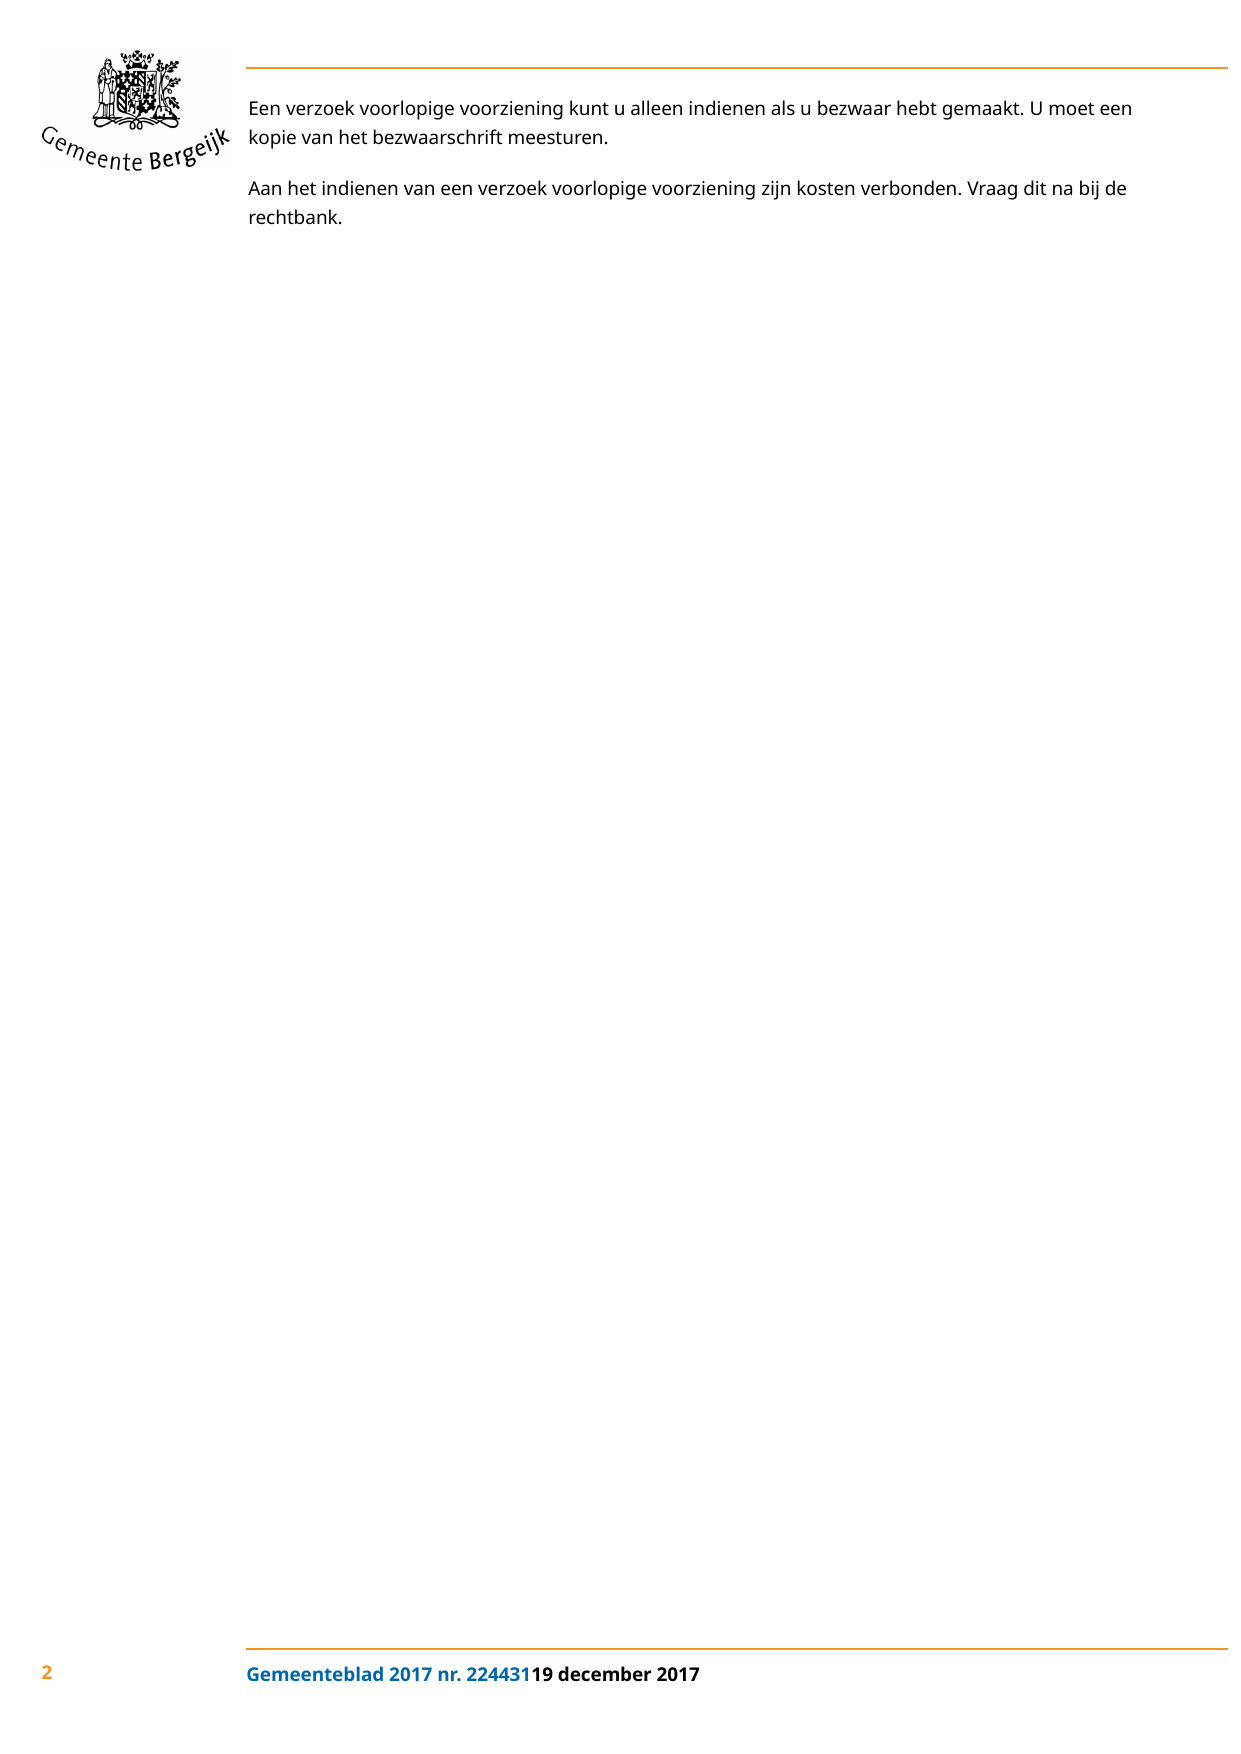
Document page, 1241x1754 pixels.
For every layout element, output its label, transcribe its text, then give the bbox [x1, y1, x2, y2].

picture [41, 47, 231, 172]
text Aan het indienen van een verzoek voorlopige voorziening zijn kosten verbonden. Vraag dit na bij de rechtbank. [248, 175, 1152, 230]
text Een verzoek voorlopige voorziening kunt u alleen indienen als u bezwaar hebt gemaakt. U moet een kopie van het bezwaarschrift meesturen. [248, 95, 1152, 150]
